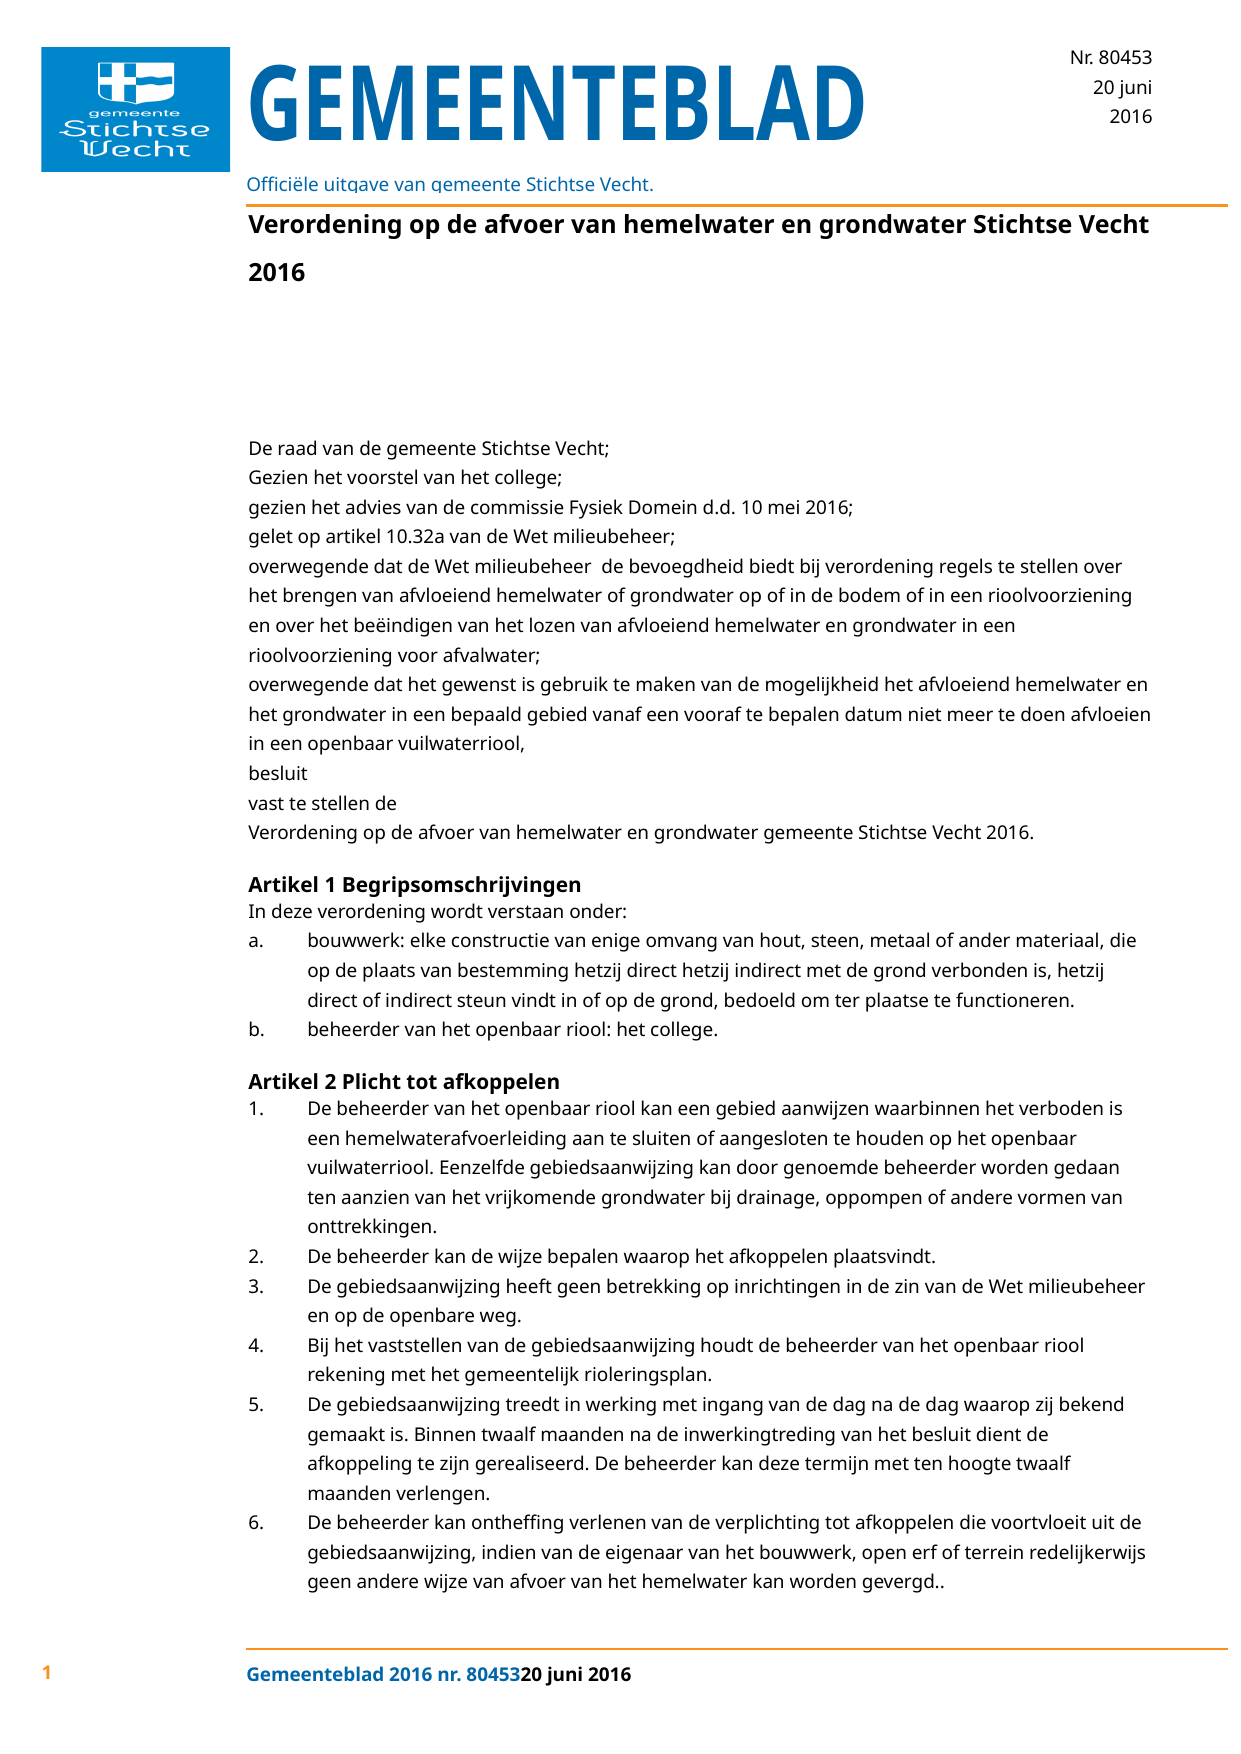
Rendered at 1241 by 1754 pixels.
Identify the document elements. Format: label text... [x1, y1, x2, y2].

list beheerder van het openbaar riool: het college. [248, 1016, 1152, 1042]
list Bij het vaststellen van de gebiedsaanwijzing houdt de beheerder van het openbaar riool rekening met het gemeentelijk rioleringsplan. [248, 1332, 1152, 1387]
text gezien het advies van de commissie Fysiek Domein d.d. 10 mei 2016; [248, 494, 1152, 519]
text Verordening op de afvoer van hemelwater en grondwater gemeente Stichtse Vecht 2016. [248, 819, 1152, 845]
list De gebiedsaanwijzing treedt in werking met ingang van de dag na de dag waarop zij bekend gemaakt is. Binnen twaalf maanden na de inwerkingtreding van het besluit dient de afkoppeling te zijn gerealiseerd. De beheerder kan deze termijn met ten hoogte twaalf maanden verlengen. [248, 1391, 1152, 1506]
text Artikel 1 Begripsomschrijvingen [248, 870, 1152, 898]
text vast te stellen de [248, 790, 1152, 815]
list bouwwerk: elke constructie van enige omvang van hout, steen, metaal of ander materiaal, die op de plaats van bestemming hetzij direct hetzij indirect met de grond verbonden is, hetzij direct of indirect steun vindt in of op de grond, bedoeld om ter plaatse te functioneren. [248, 928, 1152, 1013]
text gelet op artikel 10.32a van de Wet milieubeheer; [248, 523, 1152, 549]
text overwegende dat de Wet milieubeheer de bevoegdheid biedt bij verordening regels te stellen over het brengen van afvloeiend hemelwater of grondwater op of in de bodem of in een rioolvoorziening en over het beëindigen van het lozen van afvloeiend hemelwater en grondwater in een rioolvoorziening voor afvalwater; [248, 553, 1152, 667]
list De beheerder van het openbaar riool kan een gebied aanwijzen waarbinnen het verboden is een hemelwaterafvoerleiding aan te sluiten of aangesloten te houden op het openbaar vuilwaterriool. Eenzelfde gebiedsaanwijzing kan door genoemde beheerder worden gedaan ten aanzien van het vrijkomende grondwater bij drainage, oppompen of andere vormen van onttrekkingen. [248, 1095, 1152, 1239]
text besluit [248, 760, 1152, 786]
text Verordening op de afvoer van hemelwater en grondwater Stichtse Vecht 2016 [248, 207, 1152, 288]
text De raad van de gemeente Stichtse Vecht; [248, 435, 1152, 460]
picture [137, 63, 174, 103]
text In deze verordening wordt verstaan onder: [248, 898, 1152, 924]
text Artikel 2 Plicht tot afkoppelen [248, 1067, 1152, 1095]
list De gebiedsaanwijzing heeft geen betrekking op inrichtingen in de zin van de Wet milieubeheer en op de openbare weg. [248, 1273, 1152, 1328]
picture [99, 63, 135, 101]
text overwegende dat het gewenst is gebruik te maken van de mogelijkheid het afvloeiend hemelwater en het grondwater in een bepaald gebied vanaf een vooraf te bepalen datum niet meer te doen afvloeien in een openbaar vuilwaterriool, [248, 671, 1152, 756]
list De beheerder kan ontheffing verlenen van de verplichting tot afkoppelen die voortvloeit uit de gebiedsaanwijzing, indien van de eigenaar van het bouwwerk, open erf of terrein redelijkerwijs geen andere wijze van afvoer van het hemelwater kan worden gevergd.. [248, 1509, 1152, 1594]
text Gezien het voorstel van het college; [248, 464, 1152, 490]
list De beheerder kan de wijze bepalen waarop het afkoppelen plaatsvindt. [248, 1243, 1152, 1269]
